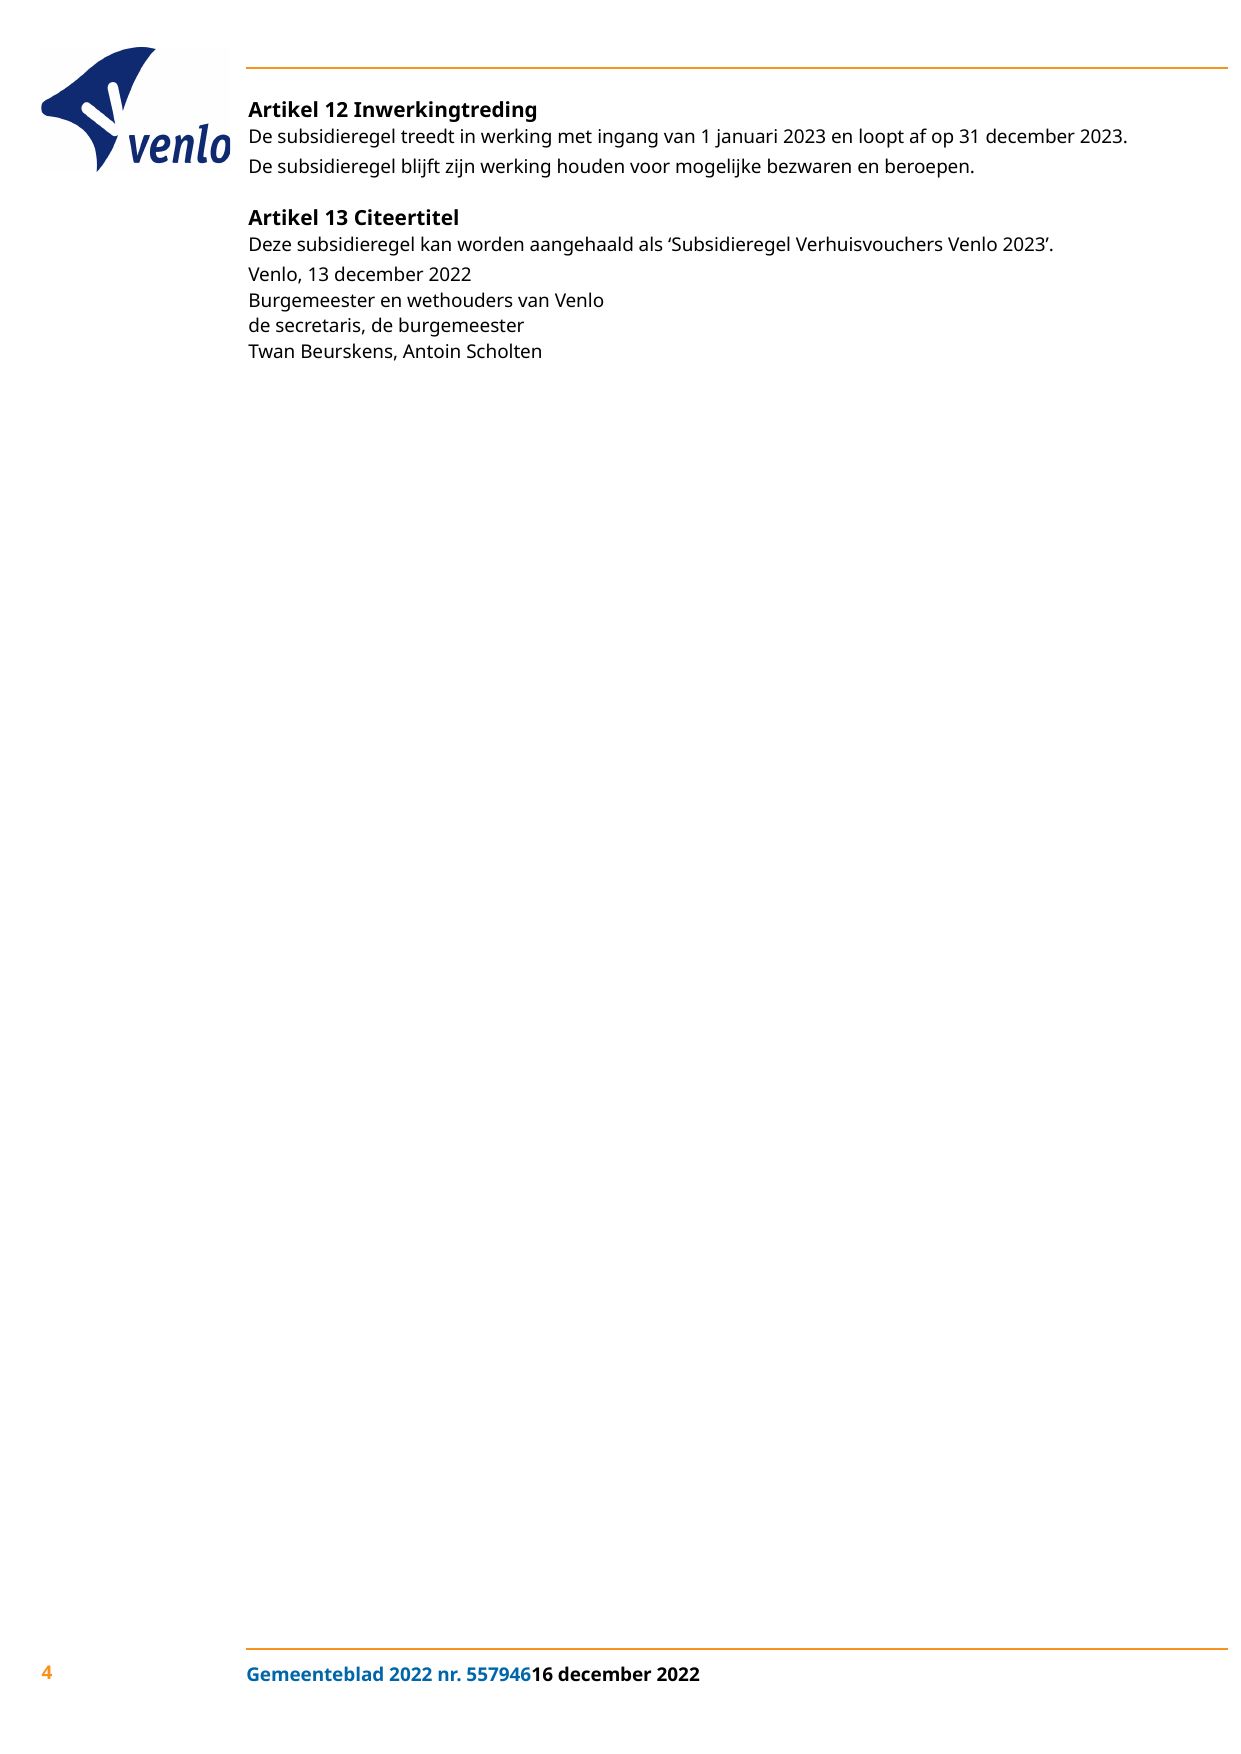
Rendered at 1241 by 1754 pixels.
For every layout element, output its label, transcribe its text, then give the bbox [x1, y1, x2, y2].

text de secretaris, de burgemeester [248, 313, 1152, 338]
text Venlo, 13 december 2022 [248, 261, 1152, 287]
text Artikel 13 Citeertitel [248, 203, 1152, 232]
text De subsidieregel treedt in werking met ingang van 1 januari 2023 en loopt af op 31 december 2023. De subsidieregel blijft zijn werking houden voor mogelijke bezwaren en beroepen. [248, 123, 1152, 178]
text Twan Beurskens, Antoin Scholten [248, 338, 1152, 364]
picture [41, 47, 231, 172]
text Artikel 12 Inwerkingtreding [248, 95, 1152, 123]
text Deze subsidieregel kan worden aangehaald als ‘Subsidieregel Verhuisvouchers Venlo 2023’. [248, 232, 1152, 257]
text Burgemeester en wethouders van Venlo [248, 287, 1152, 313]
